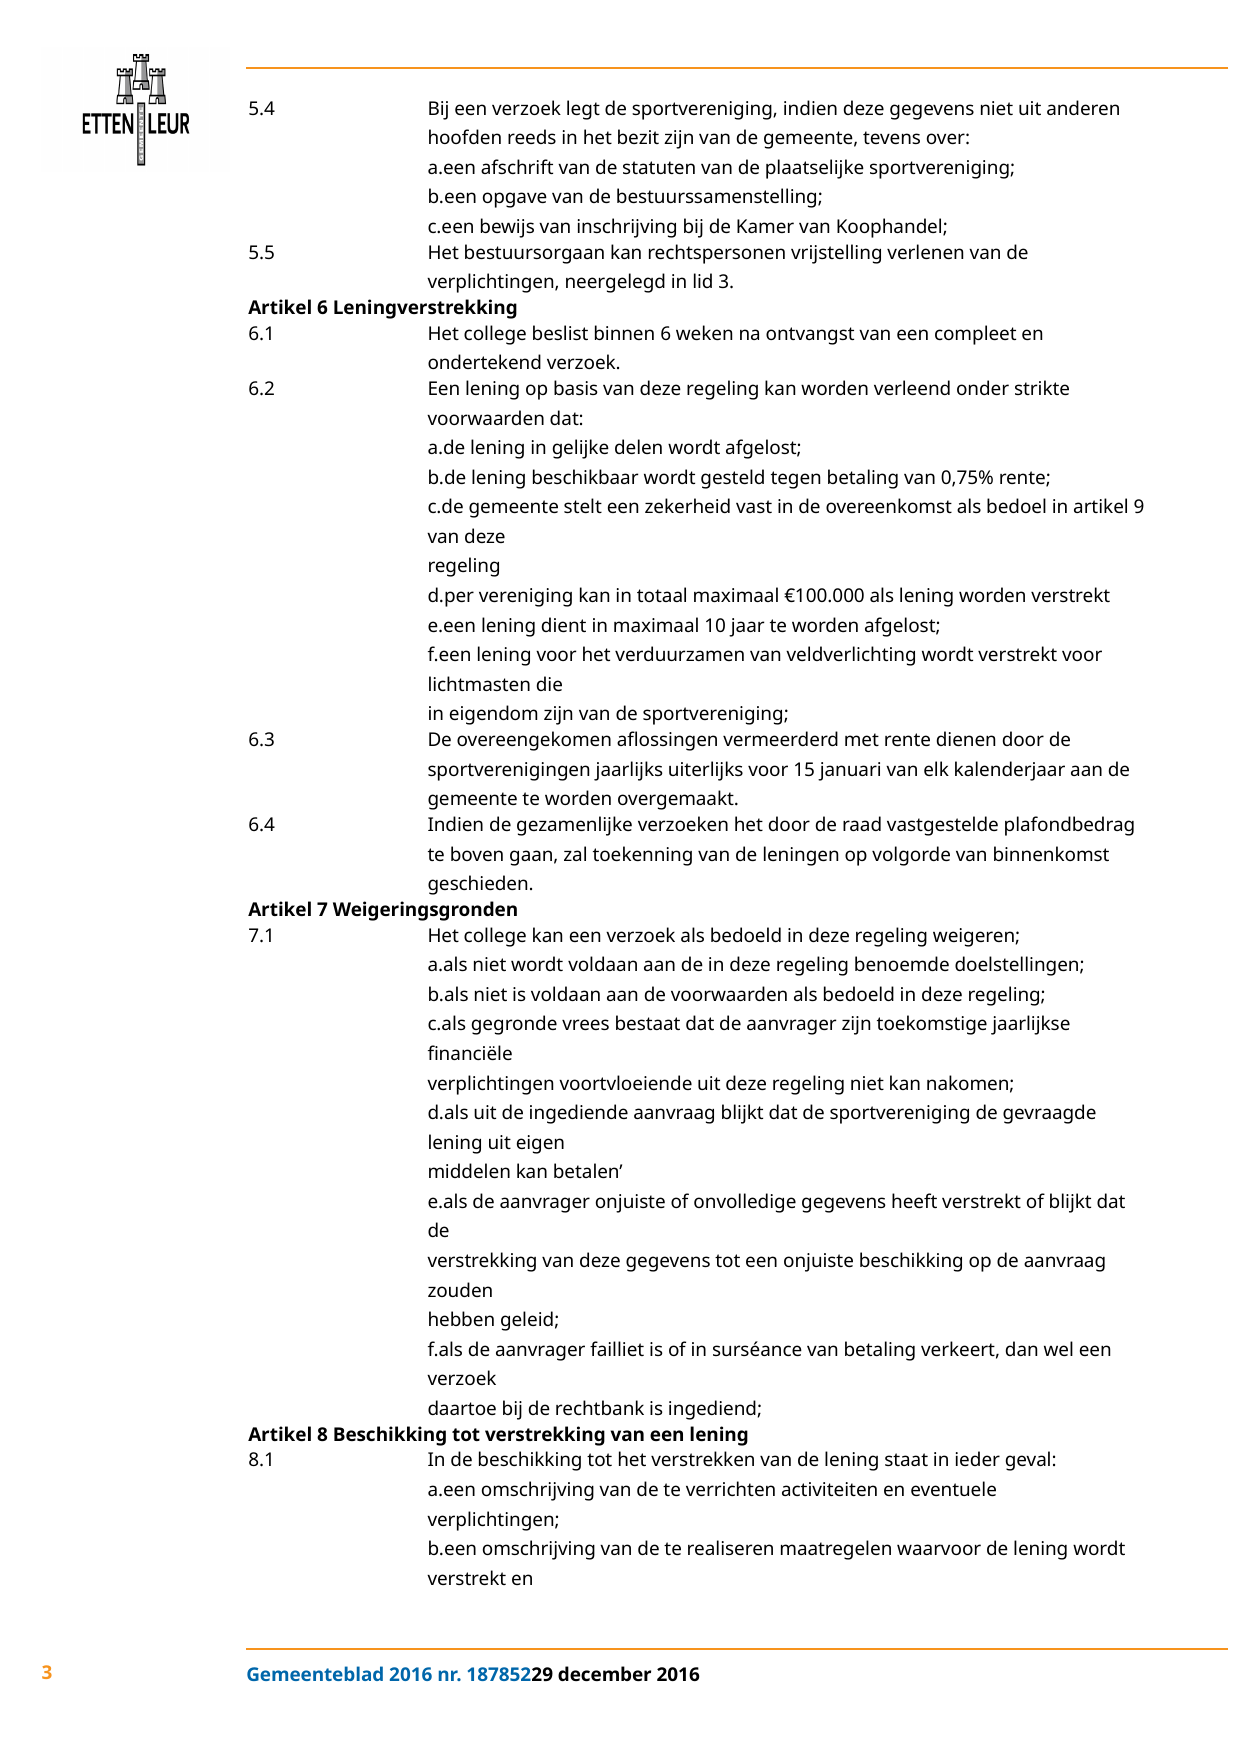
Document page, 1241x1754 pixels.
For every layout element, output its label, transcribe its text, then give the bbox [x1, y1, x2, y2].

table_cell Artikel 8 Beschikking tot verstrekking van een lening [248, 1421, 1152, 1447]
table_cell Het college kan een verzoek als bedoeld in deze regeling weigeren; a.als niet wordt voldaan aan de in deze regeling benoemde doelstellingen; b.als niet is voldaan aan de voorwaarden als bedoeld in deze regeling; c.als gegronde vrees bestaat dat de aanvrager zijn toekomstige jaarlijkse financiële verplichtingen voortvloeiende uit deze regeling niet kan nakomen; d.als uit de ingediende aanvraag blijkt dat de sportvereniging de gevraagde lening uit eigen middelen kan betalen’ e.als de aanvrager onjuiste of onvolledige gegevens heeft verstrekt of blijkt dat de verstrekking van deze gegevens tot een onjuiste beschikking op de aanvraag zouden hebben geleid; f.als de aanvrager failliet is of in surséance van betaling verkeert, dan wel een verzoek daartoe bij de rechtbank is ingediend; [427, 922, 1152, 1421]
table_cell Bij een verzoek legt de sportvereniging, indien deze gegevens niet uit anderen hoofden reeds in het bezit zijn van de gemeente, tevens over: a.een afschrift van de statuten van de plaatselijke sportvereniging; b.een opgave van de bestuurssamenstelling; c.een bewijs van inschrijving bij de Kamer van Koophandel; [427, 95, 1152, 239]
table_cell 8.1 [248, 1447, 427, 1591]
table_cell Het college beslist binnen 6 weken na ontvangst van een compleet en ondertekend verzoek. [427, 320, 1152, 375]
table_cell 5.4 [248, 95, 427, 239]
table_cell 6.4 [248, 811, 427, 896]
table_cell 6.2 [248, 375, 427, 726]
table_cell Een lening op basis van deze regeling kan worden verleend onder strikte voorwaarden dat: a.de lening in gelijke delen wordt afgelost; b.de lening beschikbaar wordt gesteld tegen betaling van 0,75% rente; c.de gemeente stelt een zekerheid vast in de overeenkomst als bedoel in artikel 9 van deze regeling d.per vereniging kan in totaal maximaal €100.000 als lening worden verstrekt e.een lening dient in maximaal 10 jaar te worden afgelost; f.een lening voor het verduurzamen van veldverlichting wordt verstrekt voor lichtmasten die in eigendom zijn van de sportvereniging; [427, 375, 1152, 726]
table_cell Indien de gezamenlijke verzoeken het door de raad vastgestelde plafondbedrag te boven gaan, zal toekenning van de leningen op volgorde van binnenkomst geschieden. [427, 811, 1152, 896]
table_cell In de beschikking tot het verstrekken van de lening staat in ieder geval: a.een omschrijving van de te verrichten activiteiten en eventuele verplichtingen; b.een omschrijving van de te realiseren maatregelen waarvoor de lening wordt verstrekt en [427, 1447, 1152, 1591]
table_cell De overeengekomen aflossingen vermeerderd met rente dienen door de sportverenigingen jaarlijks uiterlijks voor 15 januari van elk kalenderjaar aan de gemeente te worden overgemaakt. [427, 726, 1152, 811]
table_cell Artikel 6 Leningverstrekking [248, 294, 1152, 320]
table_cell 7.1 [248, 922, 427, 1421]
table_cell 6.3 [248, 726, 427, 811]
table_cell 5.5 [248, 239, 427, 294]
table_cell Artikel 7 Weigeringsgronden [248, 896, 1152, 922]
table_cell 6.1 [248, 320, 427, 375]
picture [41, 47, 231, 172]
table_cell Het bestuursorgaan kan rechtspersonen vrijstelling verlenen van de verplichtingen, neergelegd in lid 3. [427, 239, 1152, 294]
